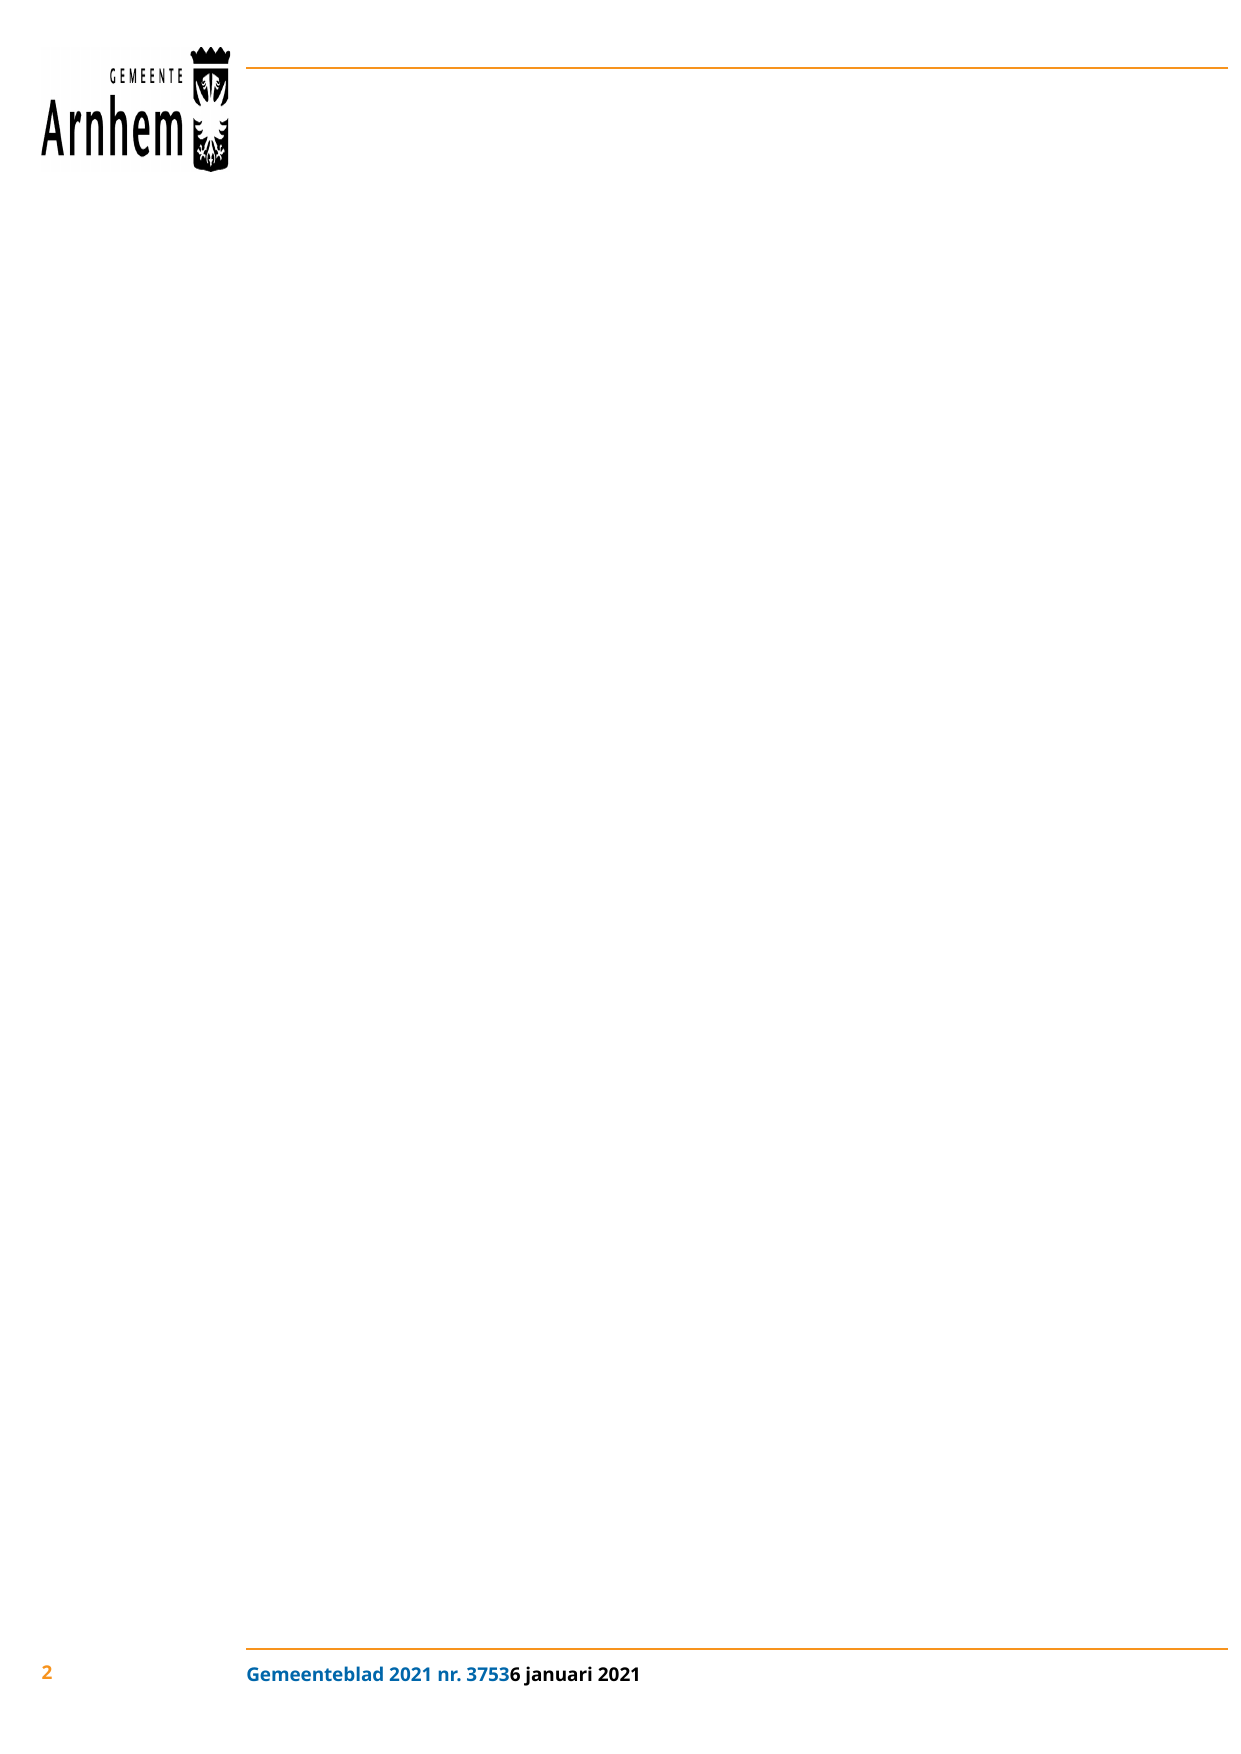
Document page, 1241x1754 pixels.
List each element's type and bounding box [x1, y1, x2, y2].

picture [41, 47, 231, 172]
